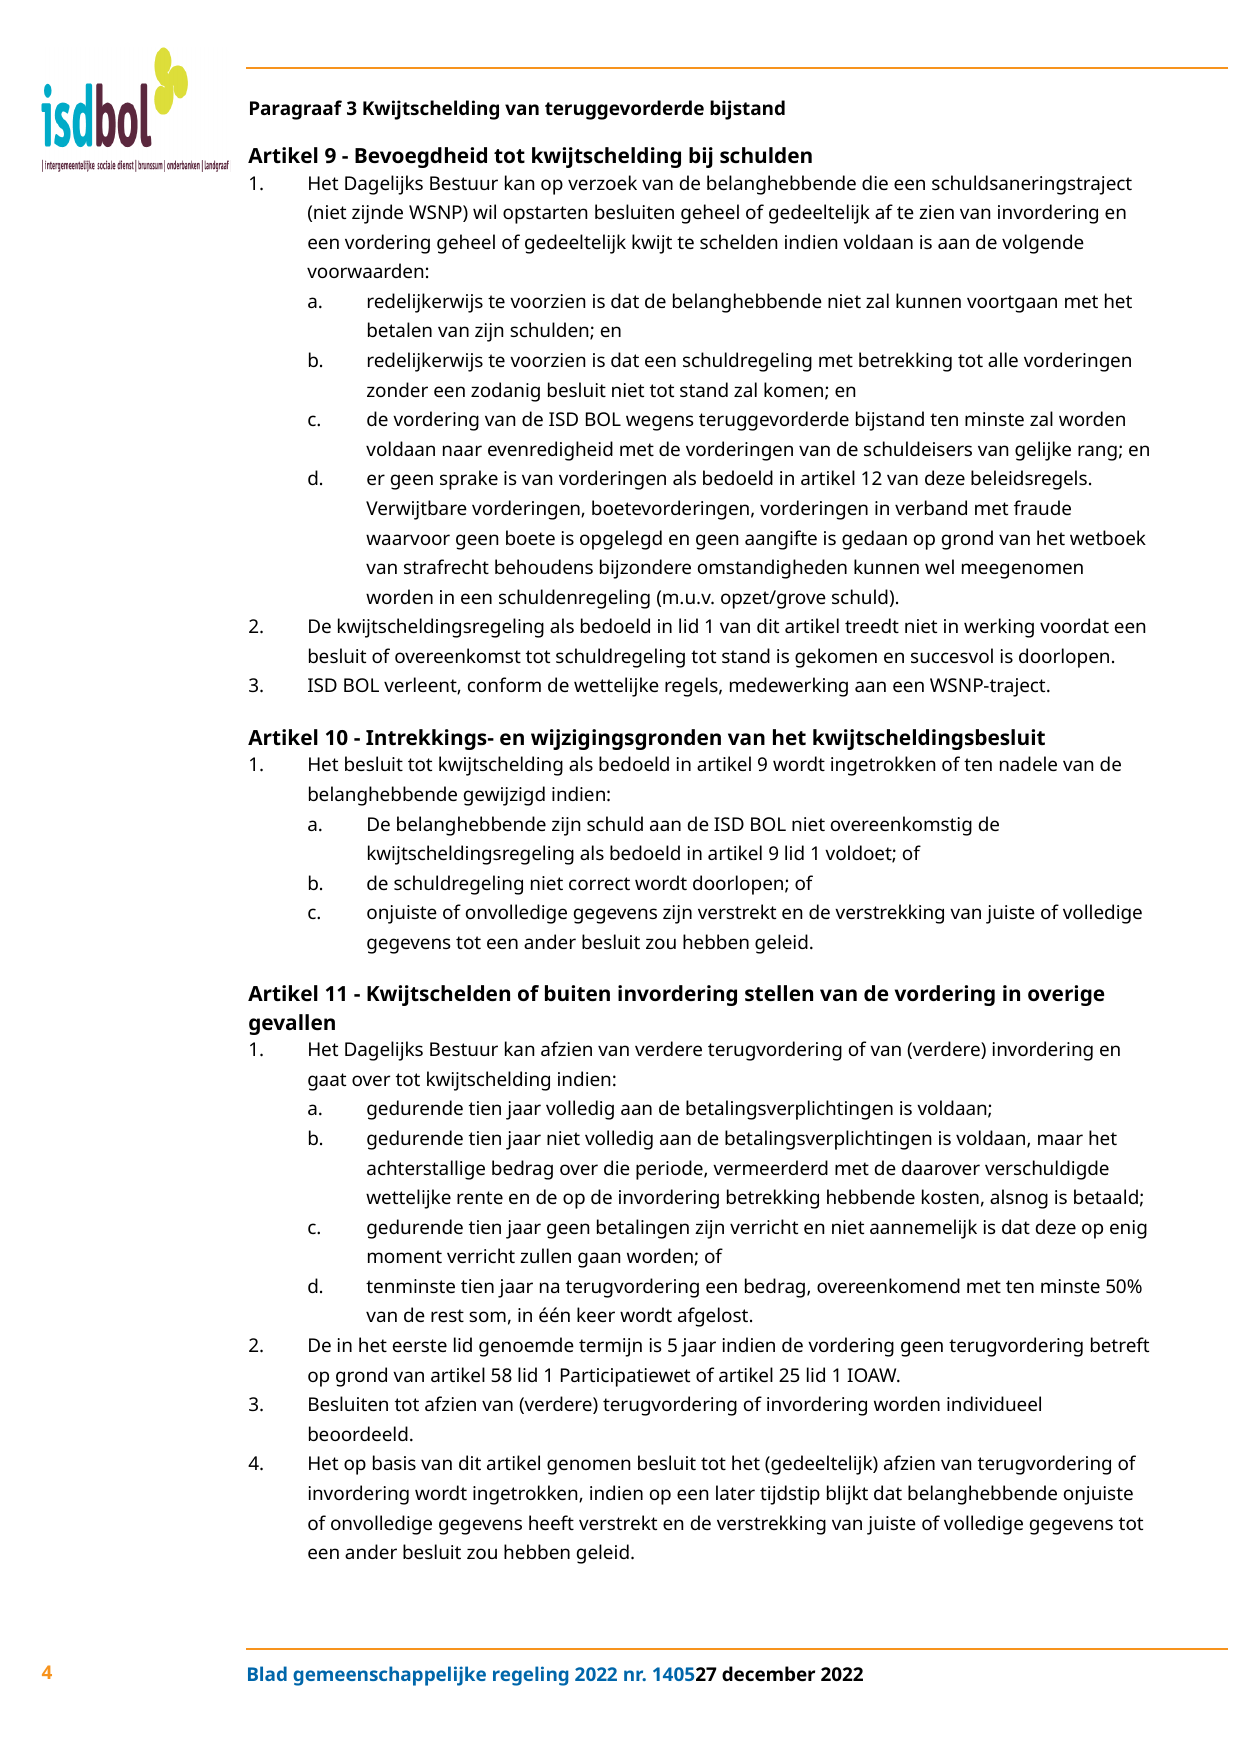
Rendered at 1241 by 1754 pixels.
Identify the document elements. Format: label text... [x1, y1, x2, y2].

list de schuldregeling niet correct wordt doorlopen; of [307, 870, 1152, 896]
list redelijkerwijs te voorzien is dat een schuldregeling met betrekking tot alle vorderingen zonder een zodanig besluit niet tot stand zal komen; en [307, 347, 1152, 403]
picture [41, 47, 231, 172]
list Het op basis van dit artikel genomen besluit tot het (gedeeltelijk) afzien van terugvordering of invordering wordt ingetrokken, indien op een later tijdstip blijkt dat belanghebbende onjuiste of onvolledige gegevens heeft verstrekt en de verstrekking van juiste of volledige gegevens tot een ander besluit zou hebben geleid. [248, 1451, 1152, 1565]
list redelijkerwijs te voorzien is dat de belanghebbende niet zal kunnen voortgaan met het betalen van zijn schulden; en [307, 288, 1152, 343]
list er geen sprake is van vorderingen als bedoeld in artikel 12 van deze beleidsregels. Verwijtbare vorderingen, boetevorderingen, vorderingen in verband met fraude waarvoor geen boete is opgelegd en geen aangifte is gedaan op grond van het wetboek van strafrecht behoudens bijzondere omstandigheden kunnen wel meegenomen worden in een schuldenregeling (m.u.v. opzet/grove schuld). [307, 466, 1152, 610]
list tenminste tien jaar na terugvordering een bedrag, overeenkomend met ten minste 50% van de rest som, in één keer wordt afgelost. [307, 1273, 1152, 1328]
text Artikel 10 - Intrekkings- en wijzigingsgronden van het kwijtscheldingsbesluit [248, 723, 1152, 752]
text Paragraaf 3 Kwijtschelding van teruggevorderde bijstand [248, 95, 1152, 121]
list Het besluit tot kwijtschelding als bedoeld in artikel 9 wordt ingetrokken of ten nadele van de belanghebbende gewijzigd indien: [248, 752, 1152, 807]
list de vordering van de ISD BOL wegens teruggevorderde bijstand ten minste zal worden voldaan naar evenredigheid met de vorderingen van de schuldeisers van gelijke rang; en [307, 406, 1152, 462]
text Artikel 11 - Kwijtschelden of buiten invordering stellen van de vordering in overige gevallen [248, 979, 1152, 1036]
list onjuiste of onvolledige gegevens zijn verstrekt en de verstrekking van juiste of volledige gegevens tot een ander besluit zou hebben geleid. [307, 899, 1152, 955]
list gedurende tien jaar geen betalingen zijn verricht en niet aannemelijk is dat deze op enig moment verricht zullen gaan worden; of [307, 1214, 1152, 1269]
text Artikel 9 - Bevoegdheid tot kwijtschelding bij schulden [248, 141, 1152, 170]
list Besluiten tot afzien van (verdere) terugvordering of invordering worden individueel beoordeeld. [248, 1391, 1152, 1447]
list De kwijtscheldingsregeling als bedoeld in lid 1 van dit artikel treedt niet in werking voordat een besluit of overeenkomst tot schuldregeling tot stand is gekomen en succesvol is doorlopen. [248, 613, 1152, 669]
list ISD BOL verleent, conform de wettelijke regels, medewerking aan een WSNP-traject. [248, 673, 1152, 698]
list De belanghebbende zijn schuld aan de ISD BOL niet overeenkomstig de kwijtscheldingsregeling als bedoeld in artikel 9 lid 1 voldoet; of [307, 811, 1152, 866]
list Het Dagelijks Bestuur kan afzien van verdere terugvordering of van (verdere) invordering en gaat over tot kwijtschelding indien: [248, 1036, 1152, 1092]
list gedurende tien jaar volledig aan de betalingsverplichtingen is voldaan; [307, 1096, 1152, 1121]
list gedurende tien jaar niet volledig aan de betalingsverplichtingen is voldaan, maar het achterstallige bedrag over die periode, vermeerderd met de daarover verschuldigde wettelijke rente en de op de invordering betrekking hebbende kosten, alsnog is betaald; [307, 1125, 1152, 1210]
list De in het eerste lid genoemde termijn is 5 jaar indien de vordering geen terugvordering betreft op grond van artikel 58 lid 1 Participatiewet of artikel 25 lid 1 IOAW. [248, 1332, 1152, 1387]
list Het Dagelijks Bestuur kan op verzoek van de belanghebbende die een schuldsaneringstraject (niet zijnde WSNP) wil opstarten besluiten geheel of gedeeltelijk af te zien van invordering en een vordering geheel of gedeeltelijk kwijt te schelden indien voldaan is aan de volgende voorwaarden: [248, 170, 1152, 284]
